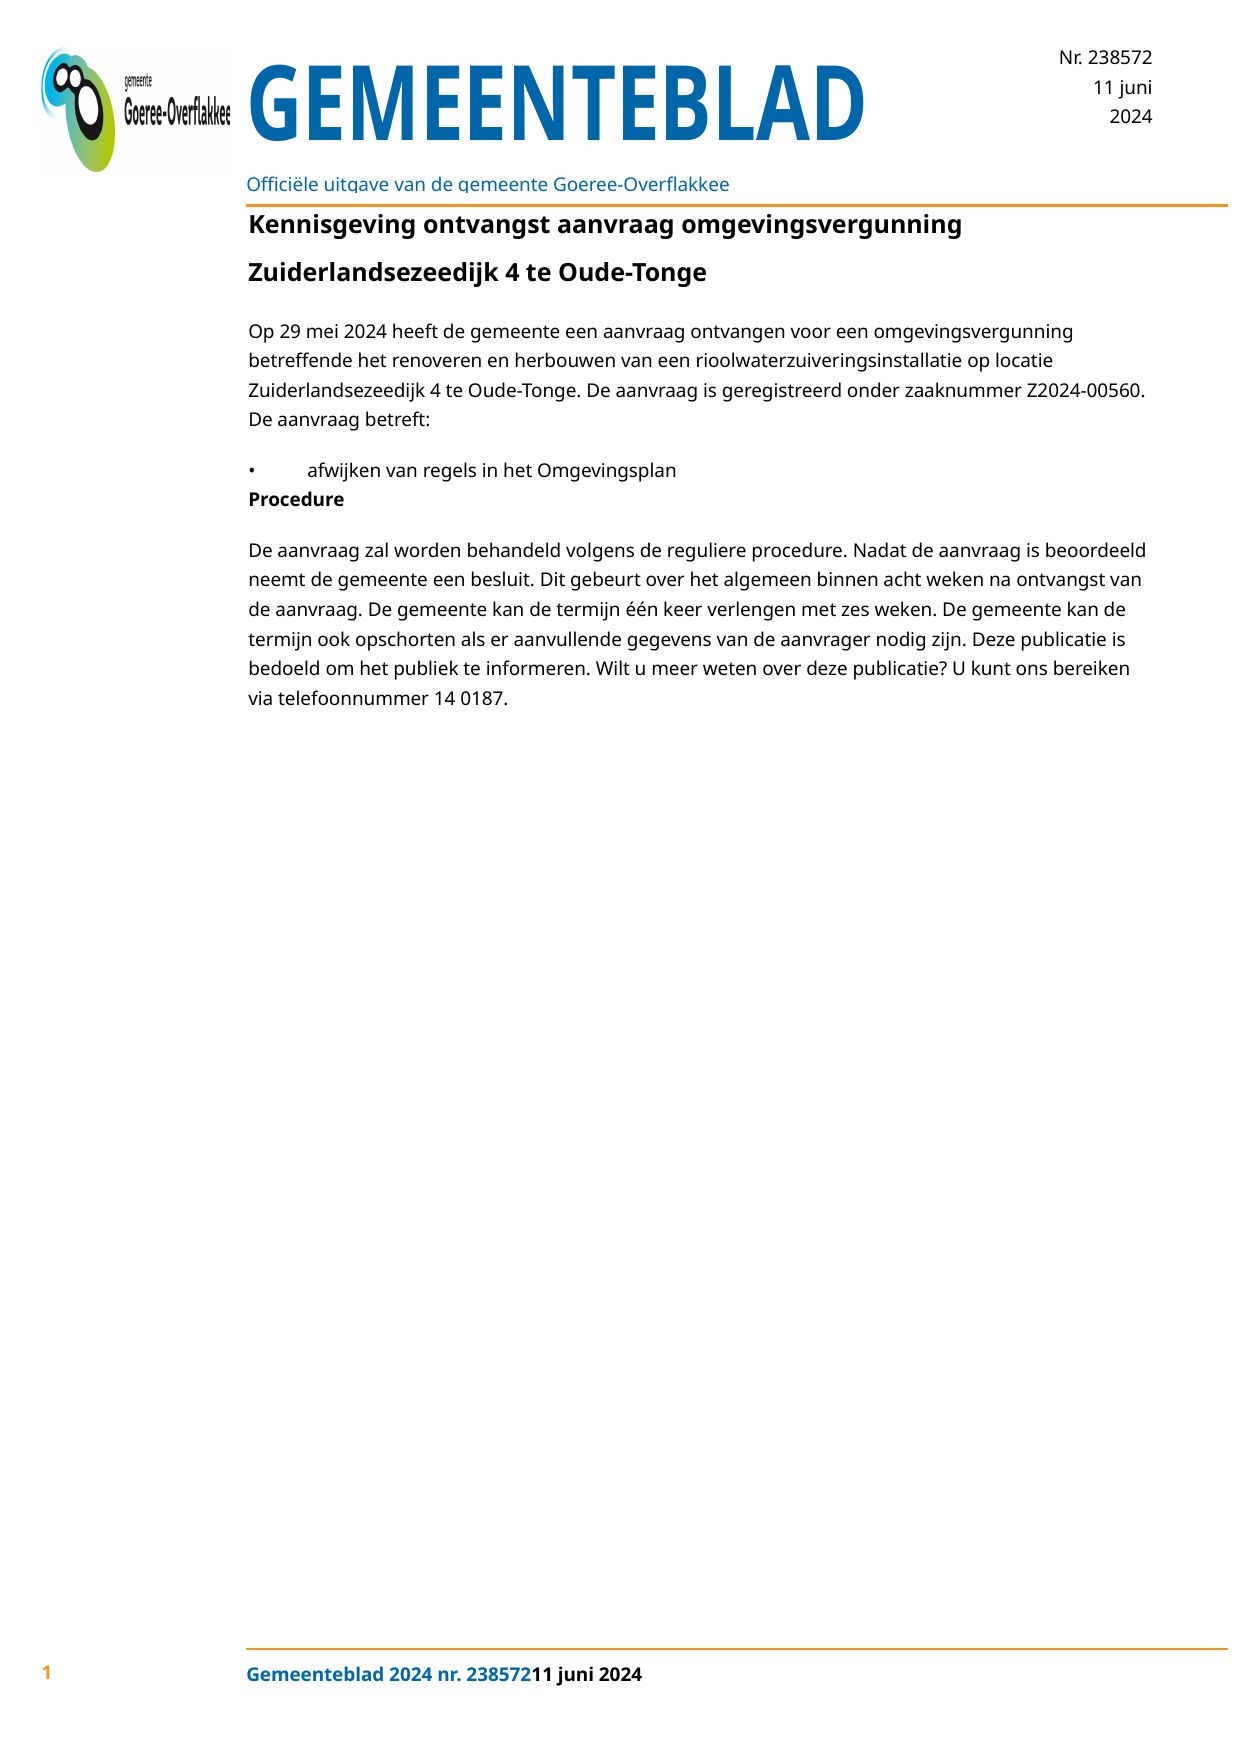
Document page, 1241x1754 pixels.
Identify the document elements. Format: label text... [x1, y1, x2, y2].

text Procedure [248, 487, 1152, 512]
text De aanvraag zal worden behandeld volgens de reguliere procedure. Nadat de aanvraag is beoordeeld neemt de gemeente een besluit. Dit gebeurt over het algemeen binnen acht weken na ontvangst van de aanvraag. De gemeente kan de termijn één keer verlengen met zes weken. De gemeente kan de termijn ook opschorten als er aanvullende gegevens van de aanvrager nodig zijn. Deze publicatie is bedoeld om het publiek te informeren. Wilt u meer weten over deze publicatie? U kunt ons bereiken via telefoonnummer 14 0187. [248, 537, 1152, 711]
text Op 29 mei 2024 heeft de gemeente een aanvraag ontvangen voor een omgevingsvergunning betreffende het renoveren en herbouwen van een rioolwaterzuiveringsinstallatie op locatie Zuiderlandsezeedijk 4 te Oude-Tonge. De aanvraag is geregistreerd onder zaaknummer Z2024-00560. De aanvraag betreft: [248, 318, 1152, 432]
picture [41, 47, 231, 172]
text Kennisgeving ontvangst aanvraag omgevingsvergunning Zuiderlandsezeedijk 4 te Oude-Tonge [248, 207, 1152, 288]
list afwijken van regels in het Omgevingsplan [248, 457, 1152, 483]
